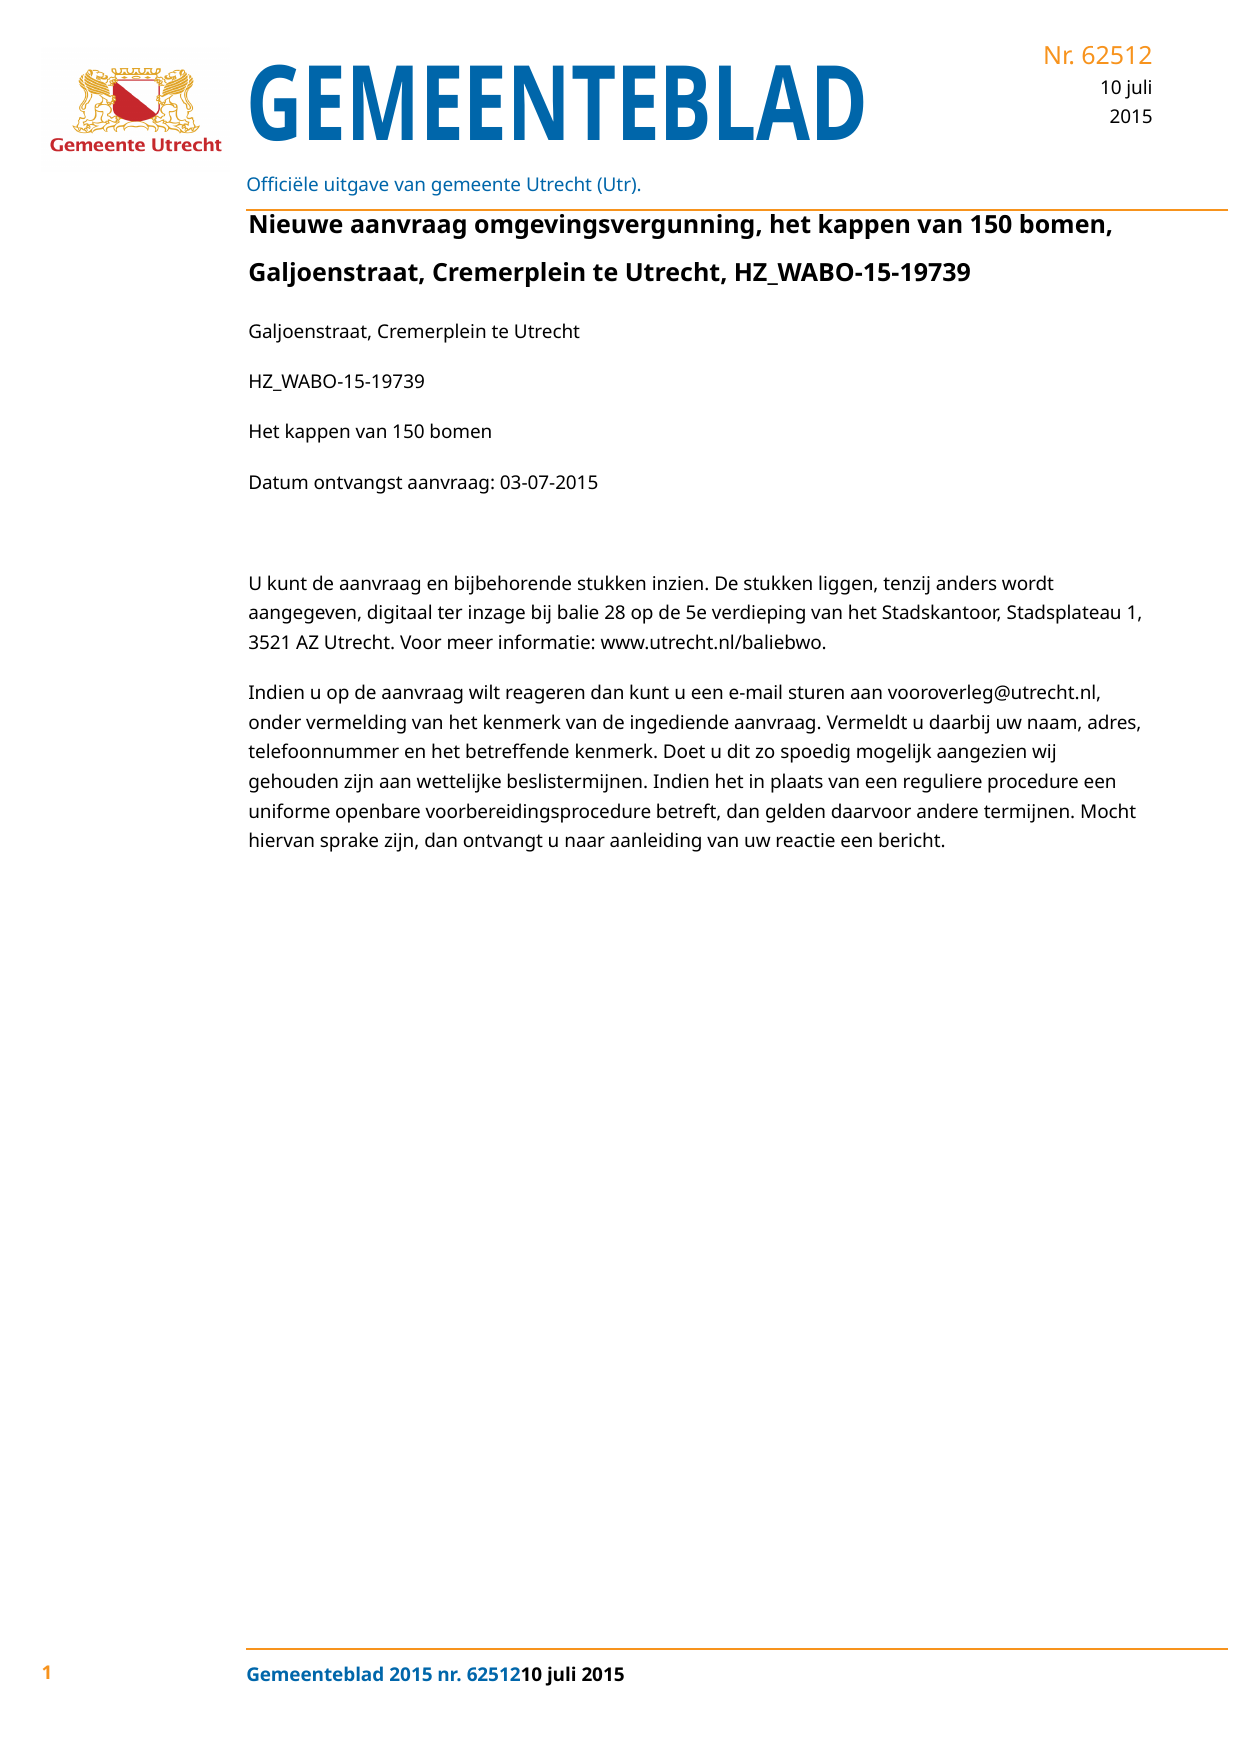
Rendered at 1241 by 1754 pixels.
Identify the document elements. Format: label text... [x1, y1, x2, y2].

text U kunt de aanvraag en bijbehorende stukken inzien. De stukken liggen, tenzij anders wordt aangegeven, digitaal ter inzage bij balie 28 op de 5e verdieping van het Stadskantoor, Stadsplateau 1, 3521 AZ Utrecht. Voor meer informatie: www.utrecht.nl/baliebwo. [248, 570, 1152, 655]
text Galjoenstraat, Cremerplein te Utrecht [248, 318, 1152, 344]
text Het kappen van 150 bomen [248, 419, 1152, 444]
text Datum ontvangst aanvraag: 03-07-2015 [248, 469, 1152, 495]
text HZ_WABO-15-19739 [248, 368, 1152, 394]
picture [41, 47, 231, 172]
text Indien u op de aanvraag wilt reageren dan kunt u een e-mail sturen aan vooroverleg@utrecht.nl, onder vermelding van het kenmerk van de ingediende aanvraag. Vermeldt u daarbij uw naam, adres, telefoonnummer en het betreffende kenmerk. Doet u dit zo spoedig mogelijk aangezien wij gehouden zijn aan wettelijke beslistermijnen. Indien het in plaats van een reguliere procedure een uniforme openbare voorbereidingsprocedure betreft, dan gelden daarvoor andere termijnen. Mocht hiervan sprake zijn, dan ontvangt u naar aanleiding van uw reactie een bericht. [248, 679, 1152, 853]
text Nieuwe aanvraag omgevingsvergunning, het kappen van 150 bomen, Galjoenstraat, Cremerplein te Utrecht, HZ_WABO-15-19739 [248, 211, 1152, 288]
